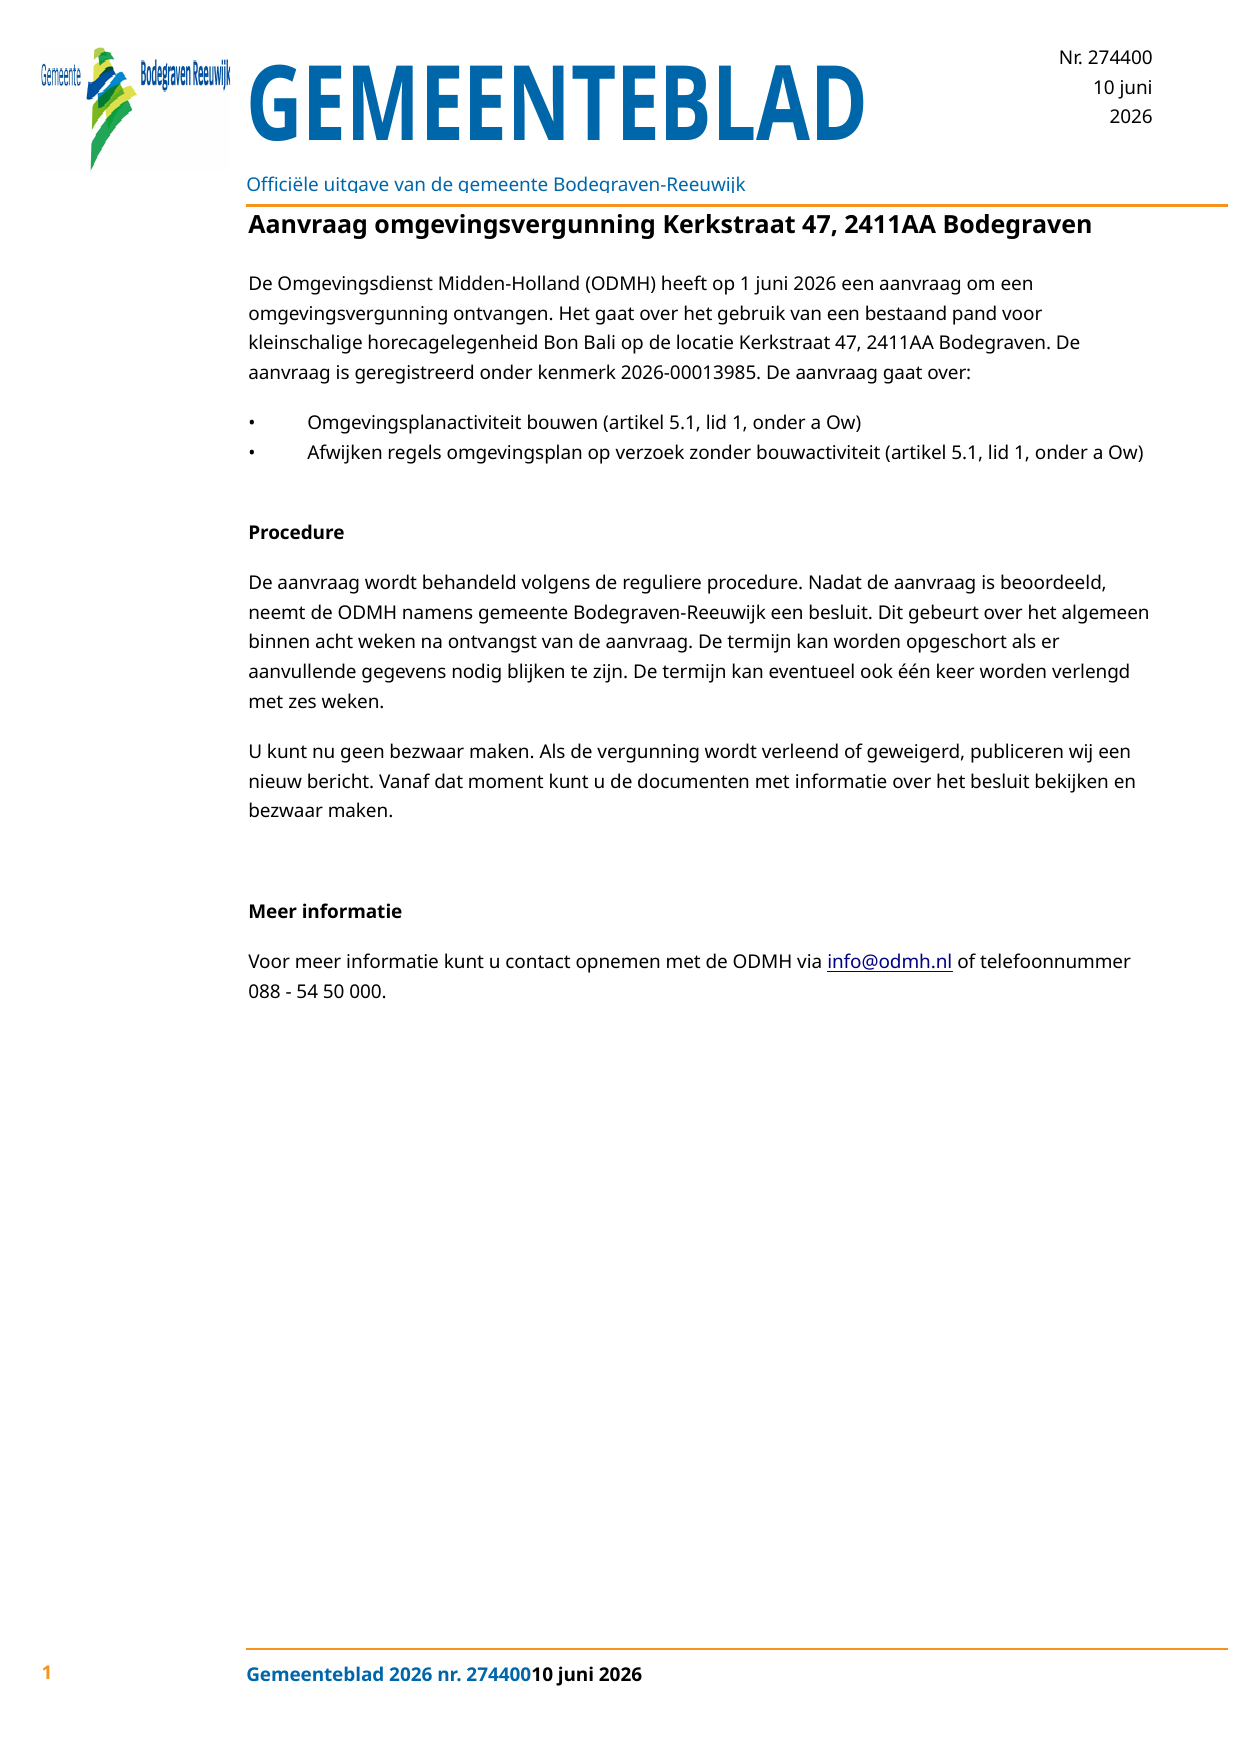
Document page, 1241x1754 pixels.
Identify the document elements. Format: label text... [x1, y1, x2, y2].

text De aanvraag wordt behandeld volgens de reguliere procedure. Nadat de aanvraag is beoordeeld, neemt de ODMH namens gemeente Bodegraven-Reeuwijk een besluit. Dit gebeurt over het algemeen binnen acht weken na ontvangst van de aanvraag. De termijn kan worden opgeschort als er aanvullende gegevens nodig blijken te zijn. De termijn kan eventueel ook één keer worden verlengd met zes weken. [248, 569, 1152, 713]
list Afwijken regels omgevingsplan op verzoek zonder bouwactiviteit (artikel 5.1, lid 1, onder a Ow) [248, 439, 1152, 465]
text Meer informatie [248, 898, 1152, 924]
text Aanvraag omgevingsvergunning Kerkstraat 47, 2411AA Bodegraven [248, 207, 1152, 241]
text Voor meer informatie kunt u contact opnemen met de ODMH via info@odmh.nl of telefoonnummer 088 - 54 50 000. [248, 949, 1152, 1004]
text U kunt nu geen bezwaar maken. Als de vergunning wordt verleend of geweigerd, publiceren wij een nieuw bericht. Vanaf dat moment kunt u de documenten met informatie over het besluit bekijken en bezwaar maken. [248, 738, 1152, 823]
text Procedure [248, 519, 1152, 545]
picture [41, 47, 231, 172]
text De Omgevingsdienst Midden-Holland (ODMH) heeft op 1 juni 2026 een aanvraag om een omgevingsvergunning ontvangen. Het gaat over het gebruik van een bestaand pand voor kleinschalige horecagelegenheid Bon Bali op de locatie Kerkstraat 47, 2411AA Bodegraven. De aanvraag is geregistreerd onder kenmerk 2026-00013985. De aanvraag gaat over: [248, 270, 1152, 385]
list Omgevingsplanactiviteit bouwen (artikel 5.1, lid 1, onder a Ow) [248, 409, 1152, 435]
